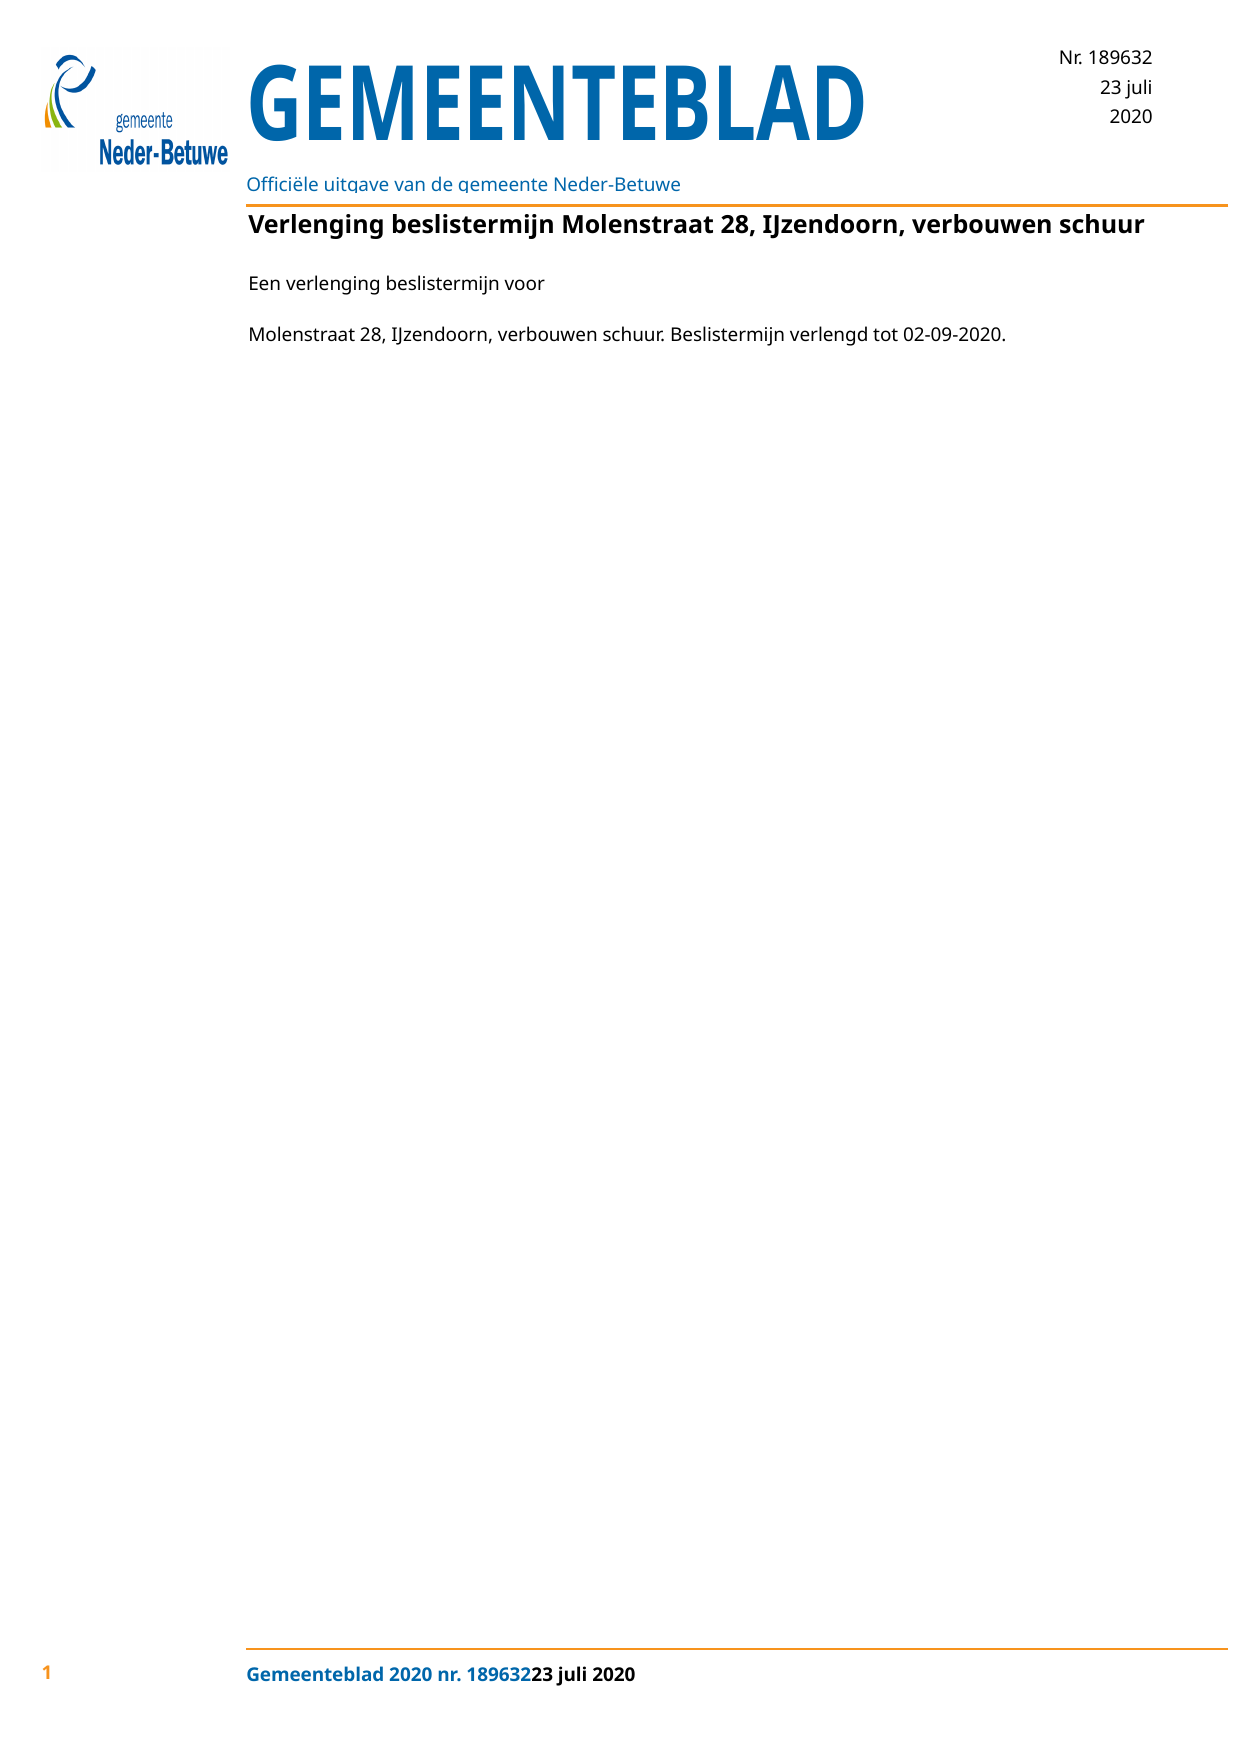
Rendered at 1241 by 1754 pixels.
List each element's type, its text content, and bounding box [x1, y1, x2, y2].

picture [41, 47, 231, 172]
text Een verlenging beslistermijn voor [248, 270, 1152, 296]
text Molenstraat 28, IJzendoorn, verbouwen schuur. Beslistermijn verlengd tot 02-09-2020. [248, 321, 1152, 346]
text Verlenging beslistermijn Molenstraat 28, IJzendoorn, verbouwen schuur [248, 207, 1152, 241]
